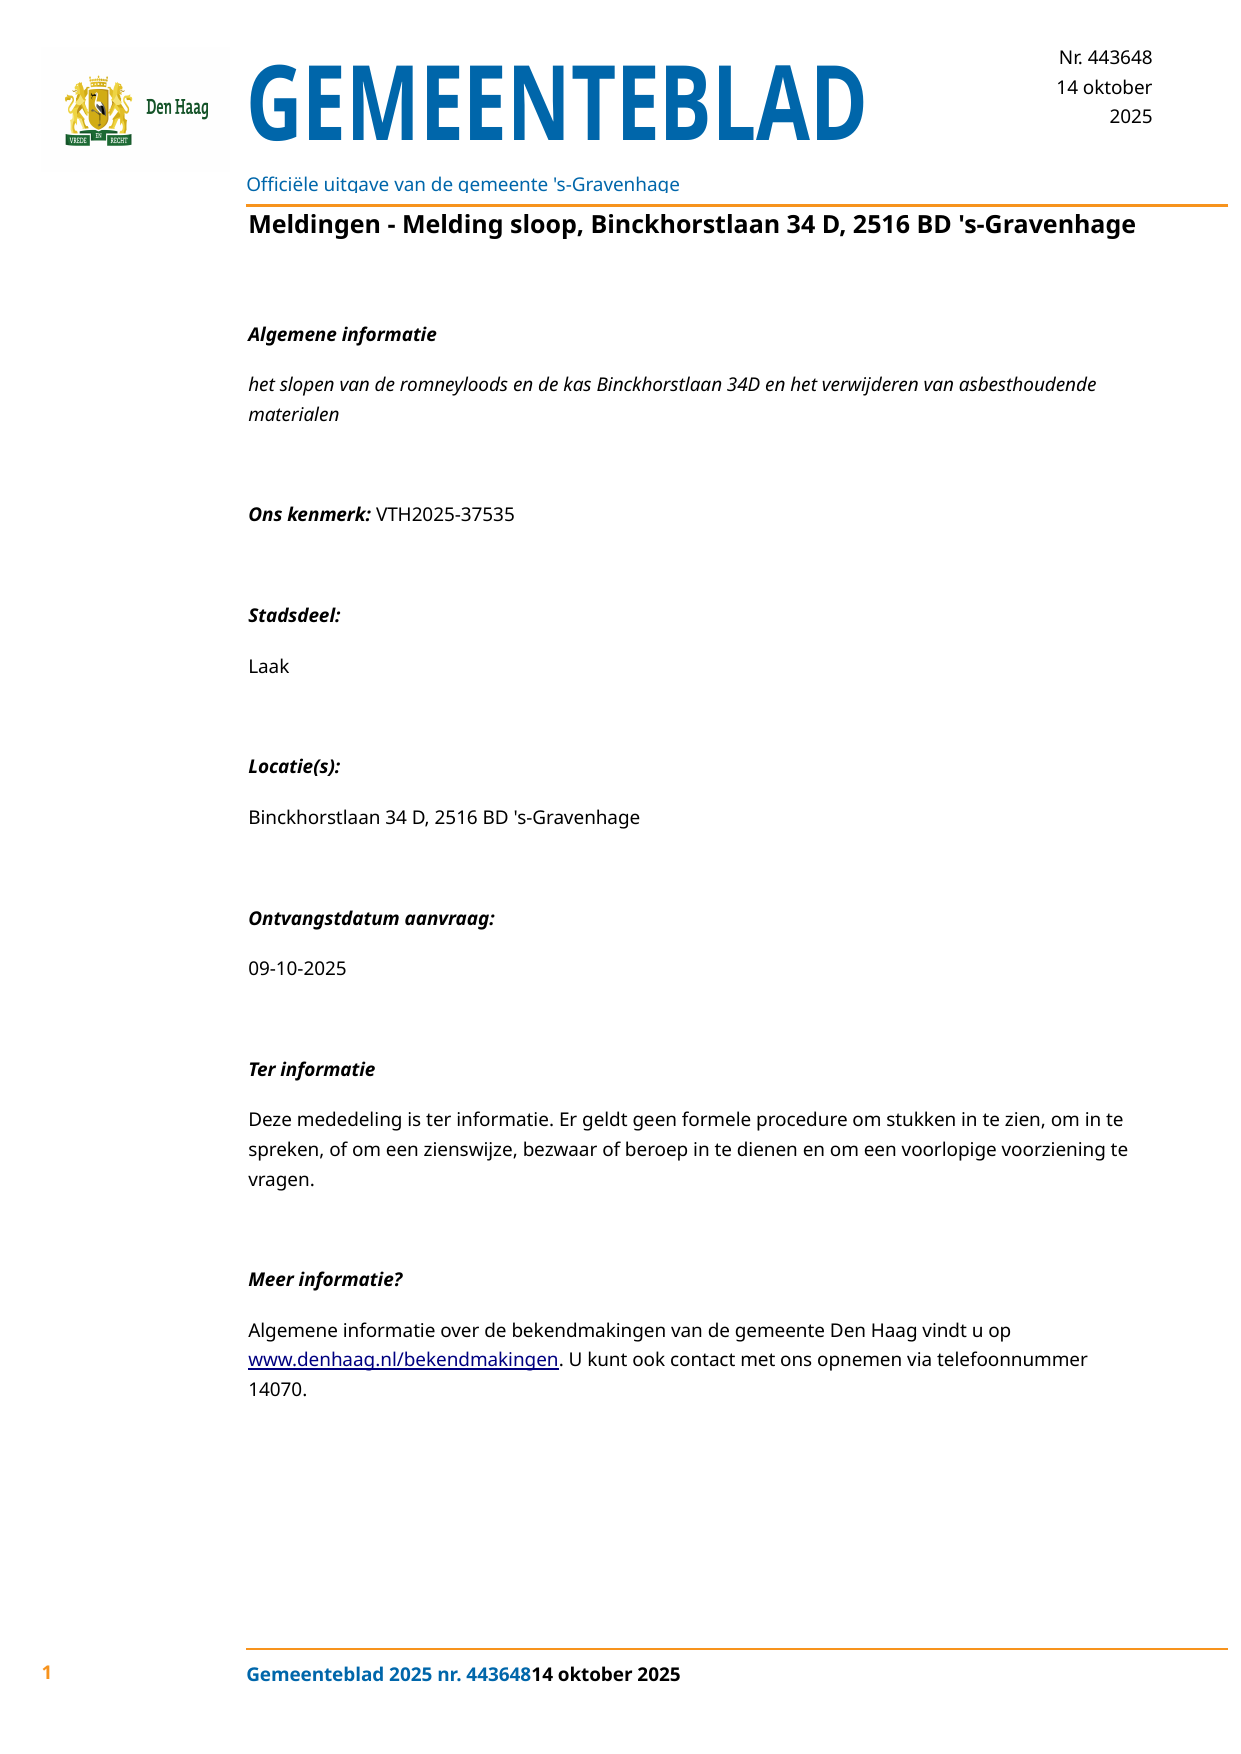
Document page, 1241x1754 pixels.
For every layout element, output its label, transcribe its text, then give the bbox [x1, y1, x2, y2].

text 09-10-2025 [248, 955, 1152, 981]
text Meer informatie? [248, 1267, 1152, 1292]
text Algemene informatie over de bekendmakingen van de gemeente Den Haag vindt u op www.denhaag.nl/bekendmakingen. U kunt ook contact met ons opnemen via telefoonnummer 14070. [248, 1317, 1152, 1402]
text Ons kenmerk: VTH2025-37535 [248, 502, 1152, 527]
text Binckhorstlaan 34 D, 2516 BD 's-Gravenhage [248, 804, 1152, 830]
text Stadsdeel: [248, 602, 1152, 628]
text Deze mededeling is ter informatie. Er geldt geen formele procedure om stukken in te zien, om in te spreken, of om een zienswijze, bezwaar of beroep in te dienen en om een voorlopige voorziening te vragen. [248, 1107, 1152, 1191]
text het slopen van de romneyloods en de kas Binckhorstlaan 34D en het verwijderen van asbesthoudende materialen [248, 371, 1152, 426]
text Ter informatie [248, 1056, 1152, 1082]
text Algemene informatie [248, 321, 1152, 346]
text Ontvangstdatum aanvraag: [248, 905, 1152, 931]
text Meldingen - Melding sloop, Binckhorstlaan 34 D, 2516 BD 's-Gravenhage [248, 207, 1152, 241]
picture [41, 47, 231, 172]
text Laak [248, 653, 1152, 678]
text Locatie(s): [248, 754, 1152, 779]
